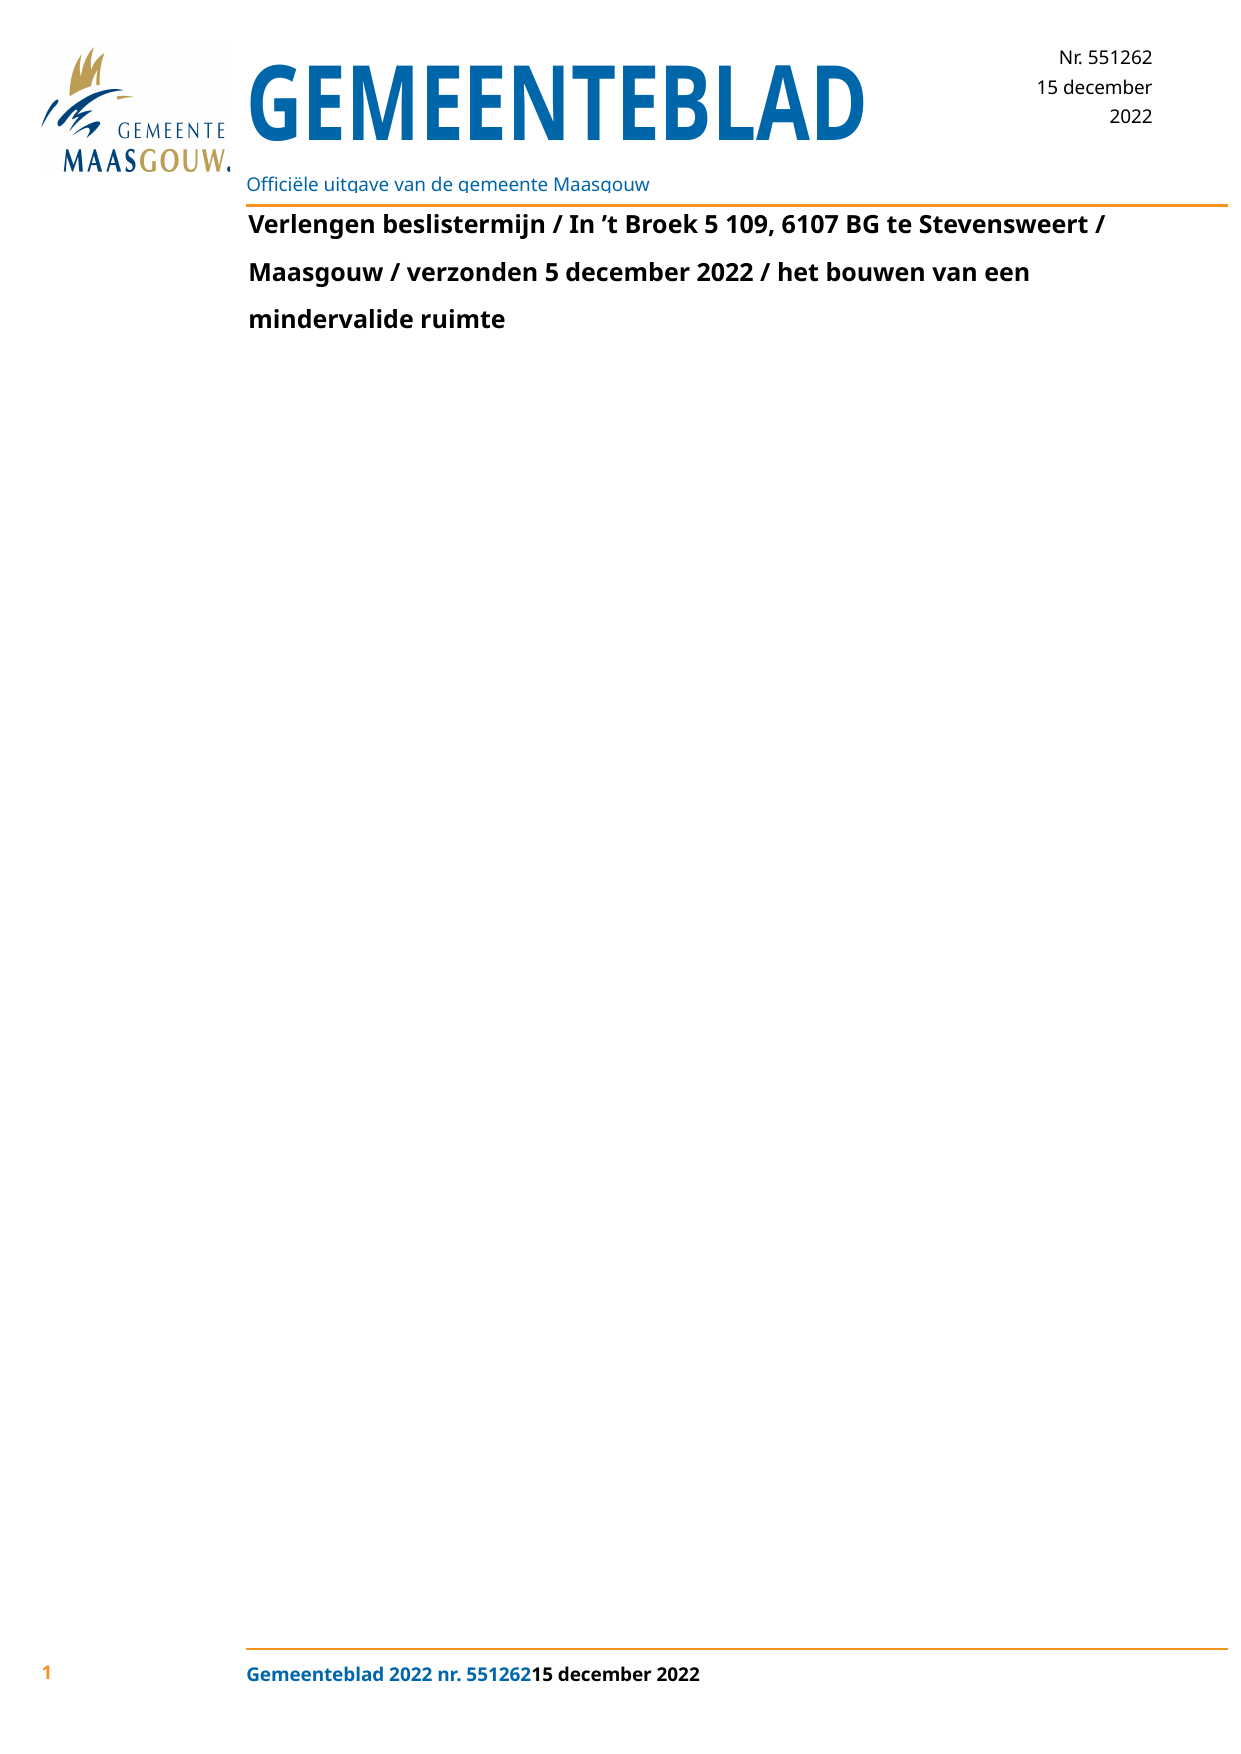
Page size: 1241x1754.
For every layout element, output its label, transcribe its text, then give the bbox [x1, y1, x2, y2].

picture [41, 47, 231, 172]
text Verlengen beslistermijn / In ’t Broek 5 109, 6107 BG te Stevensweert / Maasgouw / verzonden 5 december 2022 / het bouwen van een mindervalide ruimte [248, 207, 1152, 336]
